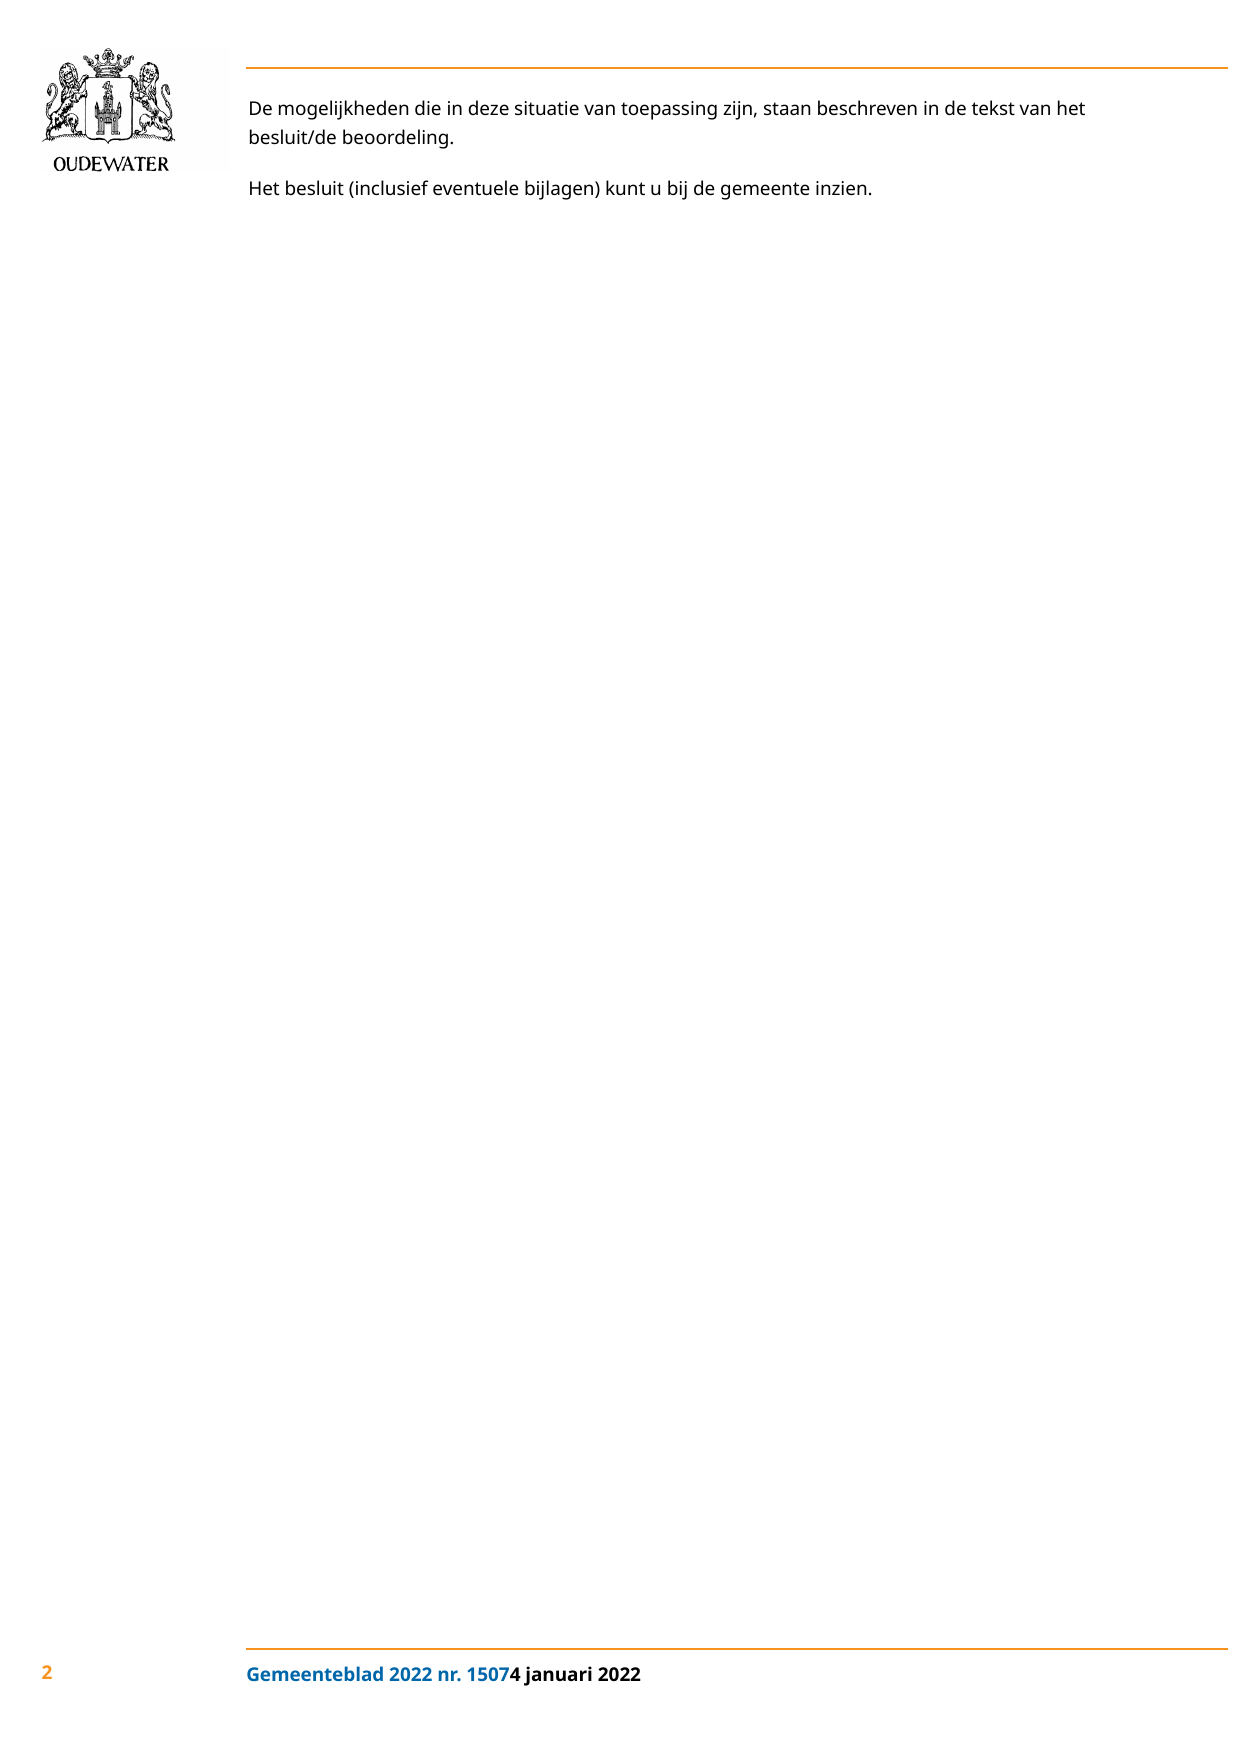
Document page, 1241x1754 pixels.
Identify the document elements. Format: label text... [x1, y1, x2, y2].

picture [41, 47, 231, 172]
text De mogelijkheden die in deze situatie van toepassing zijn, staan beschreven in de tekst van het besluit/de beoordeling. [248, 95, 1152, 150]
text Het besluit (inclusief eventuele bijlagen) kunt u bij de gemeente inzien. [248, 175, 1152, 201]
